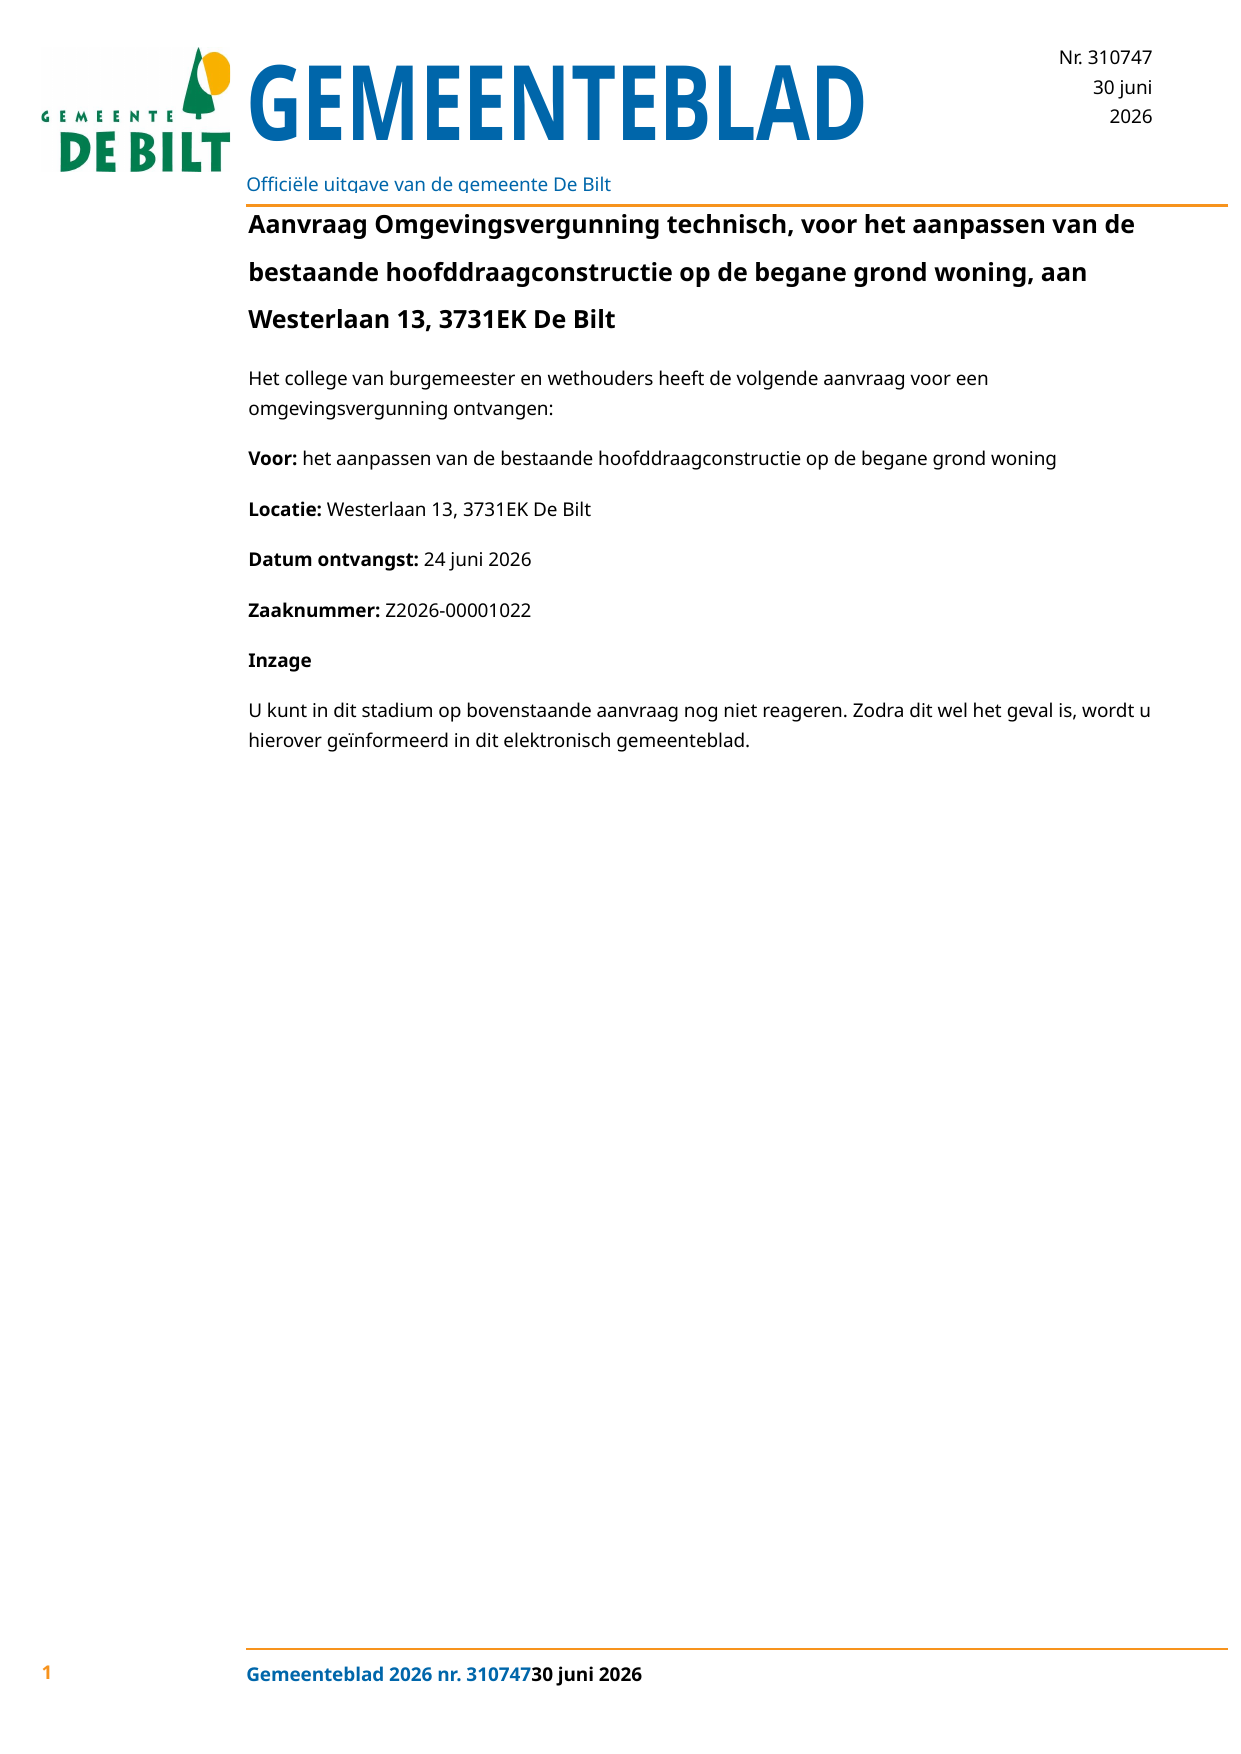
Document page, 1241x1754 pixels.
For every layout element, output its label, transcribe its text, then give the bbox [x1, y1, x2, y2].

text U kunt in dit stadium op bovenstaande aanvraag nog niet reageren. Zodra dit wel het geval is, wordt u hierover geïnformeerd in dit elektronisch gemeenteblad. [248, 698, 1152, 753]
text Voor: het aanpassen van de bestaande hoofddraagconstructie op de begane grond woning [248, 446, 1152, 471]
text Het college van burgemeester en wethouders heeft de volgende aanvraag voor een omgevingsvergunning ontvangen: [248, 366, 1152, 421]
text Aanvraag Omgevingsvergunning technisch, voor het aanpassen van de bestaande hoofddraagconstructie op de begane grond woning, aan Westerlaan 13, 3731EK De Bilt [248, 207, 1152, 336]
text Zaaknummer: Z2026-00001022 [248, 597, 1152, 622]
text Inzage [248, 647, 1152, 673]
text Datum ontvangst: 24 juni 2026 [248, 546, 1152, 572]
picture [41, 47, 231, 172]
text Locatie: Westerlaan 13, 3731EK De Bilt [248, 496, 1152, 522]
